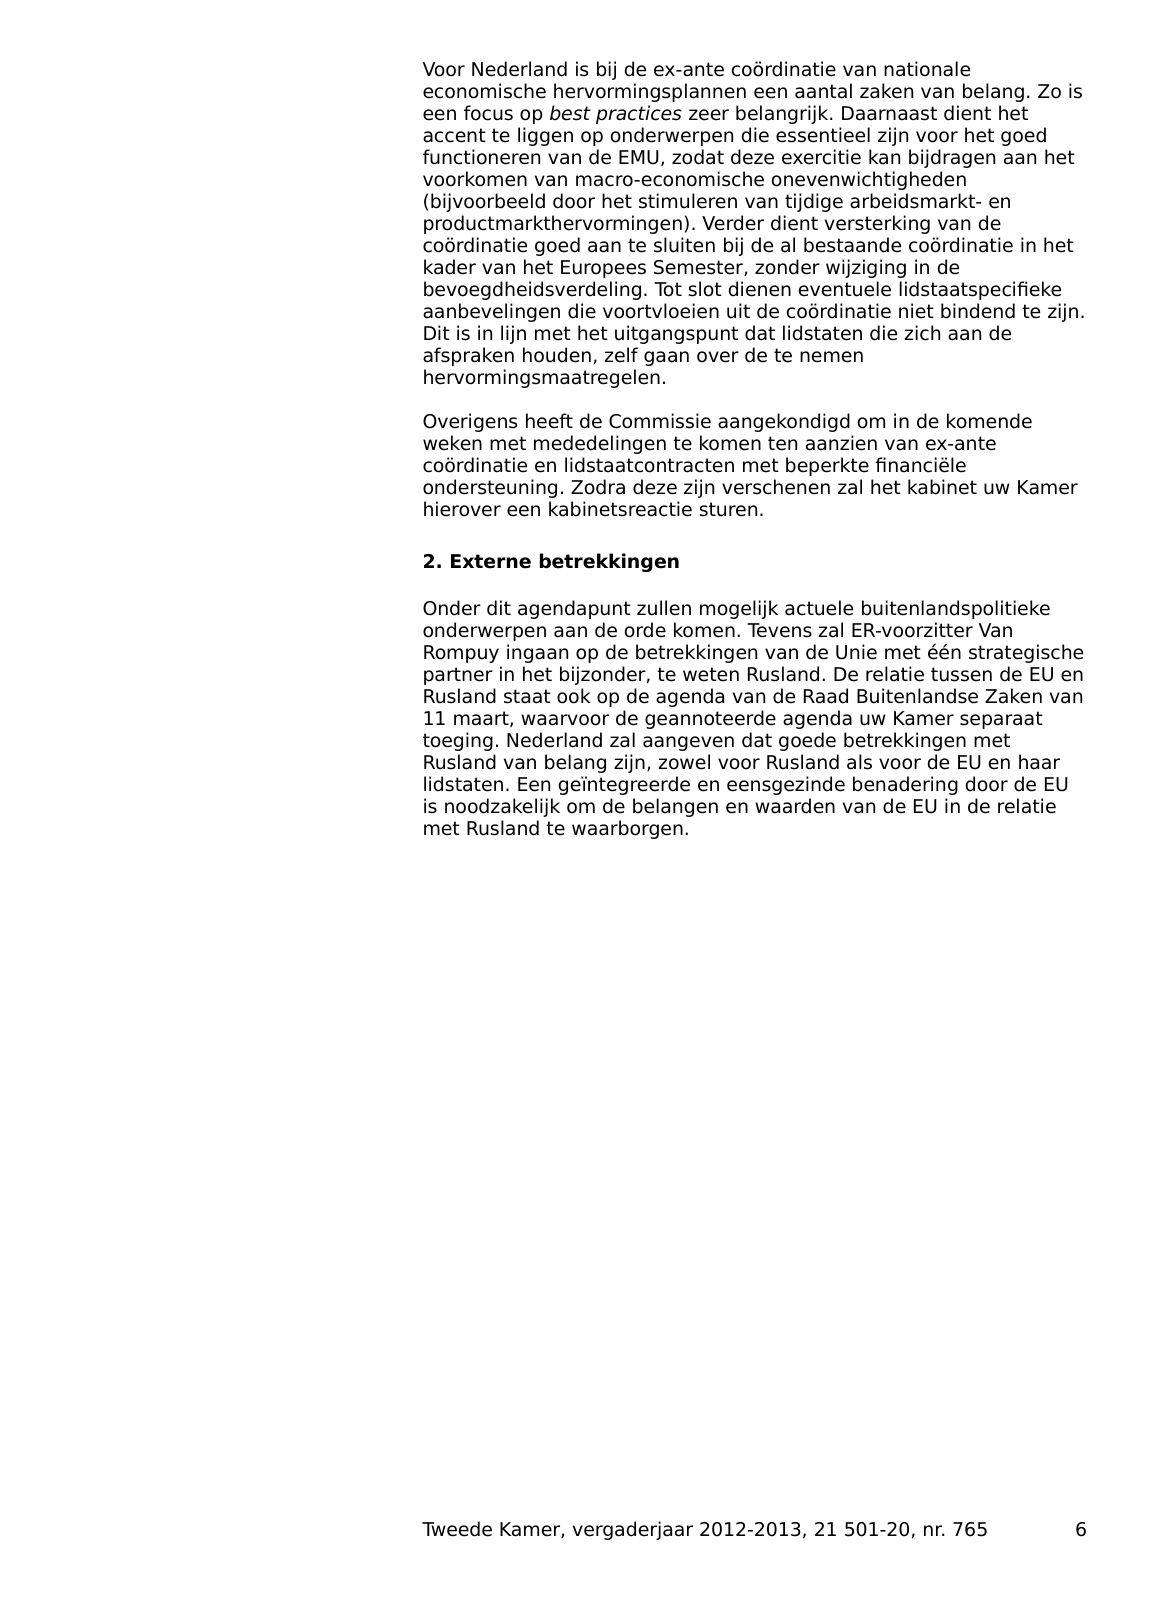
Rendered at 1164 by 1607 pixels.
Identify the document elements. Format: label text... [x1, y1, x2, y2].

subtitle 2. Externe betrekkingen [422, 551, 1087, 573]
text Onder dit agendapunt zullen mogelijk actuele buitenlandspolitieke onderwerpen aan de orde komen. Tevens zal ER-voorzitter Van Rompuy ingaan op de betrekkingen van de Unie met één strategische partner in het bijzonder, te weten Rusland. De relatie tussen de EU en Rusland staat ook op de agenda van de Raad Buitenlandse Zaken van 11 maart, waarvoor de geannoteerde agenda uw Kamer separaat toeging. Nederland zal aangeven dat goede betrekkingen met Rusland van belang zijn, zowel voor Rusland als voor de EU en haar lidstaten. Een geïntegreerde en eensgezinde benadering door de EU is noodzakelijk om de belangen en waarden van de EU in de relatie met Rusland te waarborgen. [422, 598, 1087, 839]
text Overigens heeft de Commissie aangekondigd om in de komende weken met mededelingen te komen ten aanzien van ex-ante coördinatie en lidstaatcontracten met beperkte financiële ondersteuning. Zodra deze zijn verschenen zal het kabinet uw Kamer hierover een kabinetsreactie sturen. [422, 411, 1087, 521]
text Voor Nederland is bij de ex-ante coördinatie van nationale economische hervormingsplannen een aantal zaken van belang. Zo is een focus op best practices zeer belangrijk. Daarnaast dient het accent te liggen op onderwerpen die essentieel zijn voor het goed functioneren van de EMU, zodat deze exercitie kan bijdragen aan het voorkomen van macro-economische onevenwichtigheden (bijvoorbeeld door het stimuleren van tijdige arbeidsmarkt- en productmarkthervormingen). Verder dient versterking van de coördinatie goed aan te sluiten bij de al bestaande coördinatie in het kader van het Europees Semester, zonder wijziging in de bevoegdheidsverdeling. Tot slot dienen eventuele lidstaatspecifieke aanbevelingen die voortvloeien uit de coördinatie niet bindend te zijn. Dit is in lijn met het uitgangspunt dat lidstaten die zich aan de afspraken houden, zelf gaan over de te nemen hervormingsmaatregelen. [422, 59, 1087, 389]
